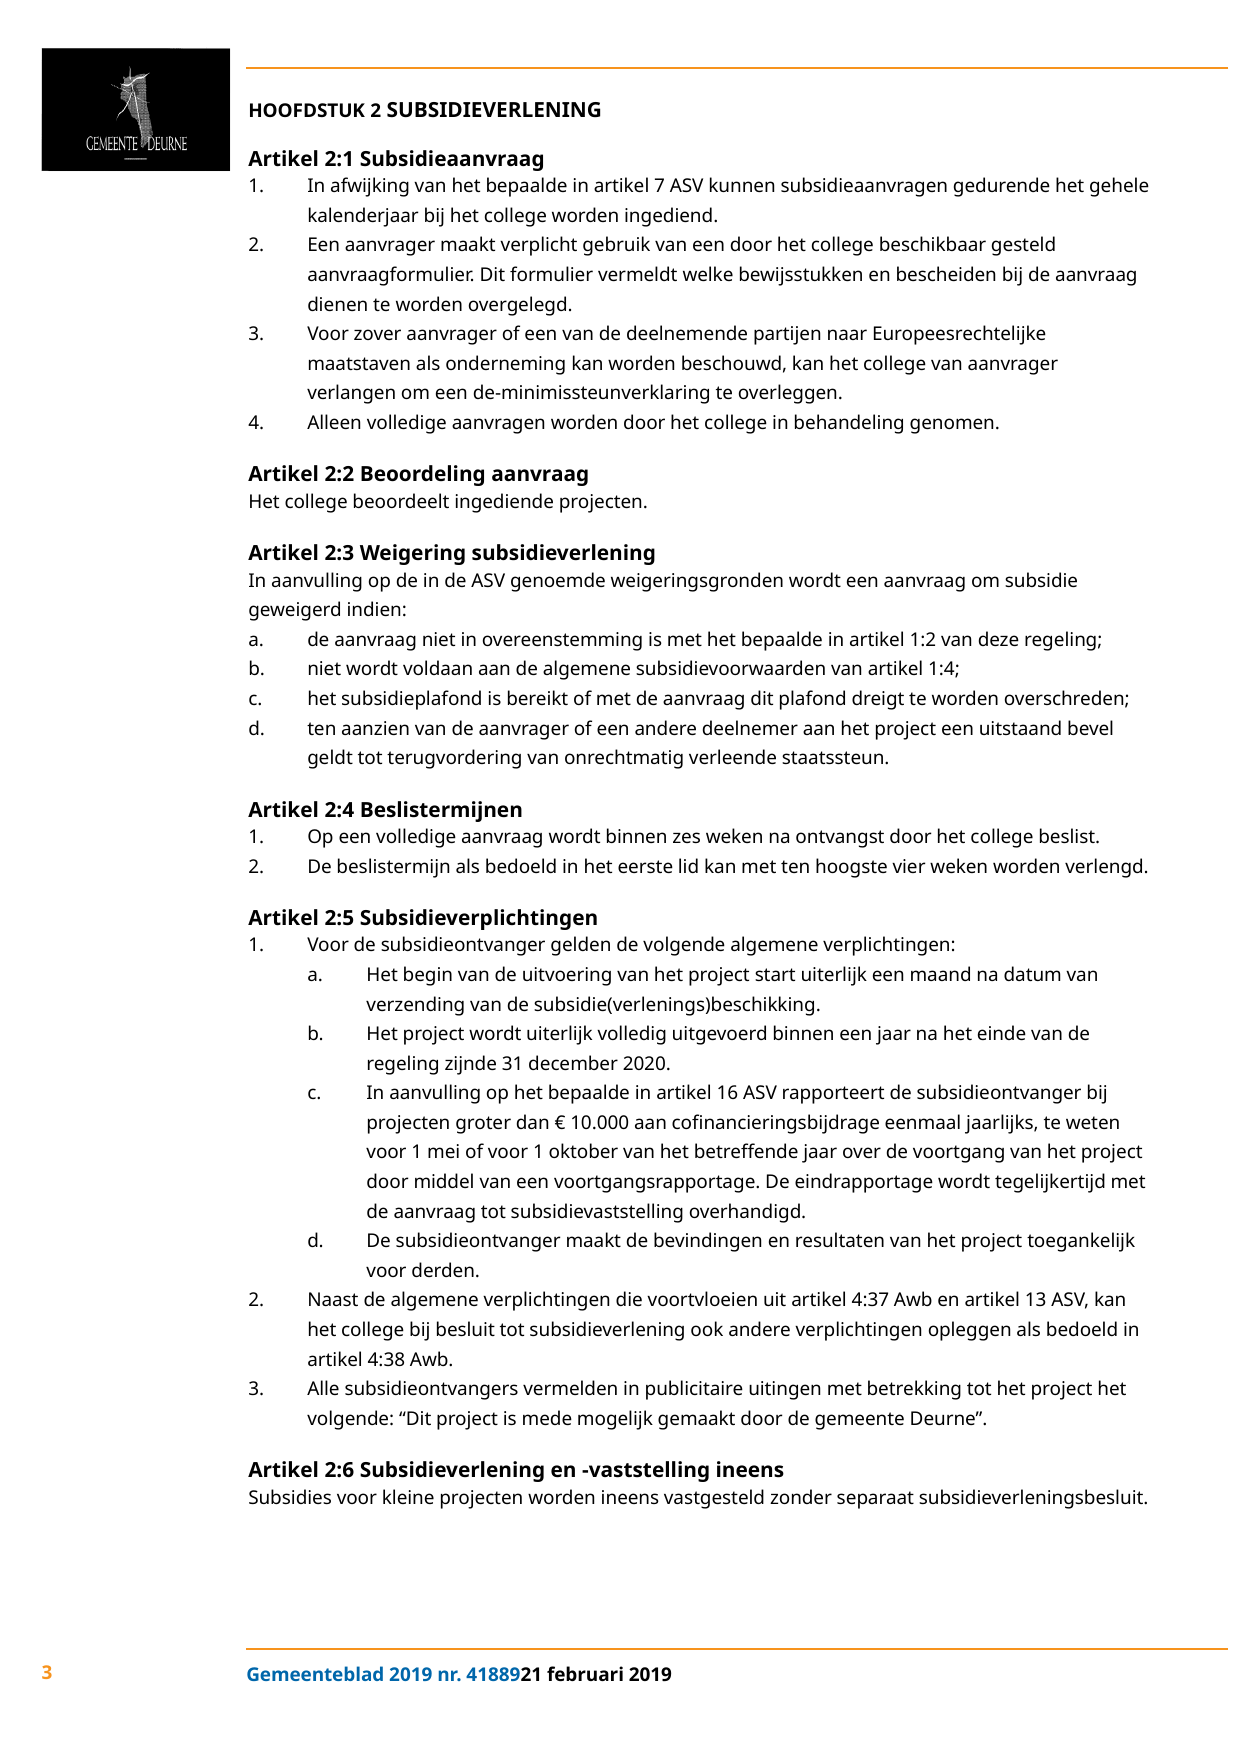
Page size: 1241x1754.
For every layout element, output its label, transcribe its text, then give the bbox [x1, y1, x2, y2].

list de aanvraag niet in overeenstemming is met het bepaalde in artikel 1:2 van deze regeling; [248, 626, 1152, 652]
list Op een volledige aanvraag wordt binnen zes weken na ontvangst door het college beslist. [248, 823, 1152, 849]
list De subsidieontvanger maakt de bevindingen en resultaten van het project toegankelijk voor derden. [307, 1227, 1152, 1283]
list In aanvulling op het bepaalde in artikel 16 ASV rapporteert de subsidieontvanger bij projecten groter dan € 10.000 aan cofinancieringsbijdrage eenmaal jaarlijks, te weten voor 1 mei of voor 1 oktober van het betreffende jaar over de voortgang van het project door middel van een voortgangsrapportage. De eindrapportage wordt tegelijkertijd met de aanvraag tot subsidievaststelling overhandigd. [307, 1079, 1152, 1224]
list Het project wordt uiterlijk volledig uitgevoerd binnen een jaar na het einde van de regeling zijnde 31 december 2020. [307, 1020, 1152, 1076]
list het subsidieplafond is bereikt of met de aanvraag dit plafond dreigt te worden overschreden; [248, 685, 1152, 711]
list De beslistermijn als bedoeld in het eerste lid kan met ten hoogste vier weken worden verlengd. [248, 853, 1152, 878]
text Artikel 2:1 Subsidieaanvraag [248, 144, 1152, 172]
list niet wordt voldaan aan de algemene subsidievoorwaarden van artikel 1:4; [248, 656, 1152, 681]
list ten aanzien van de aanvrager of een andere deelnemer aan het project een uitstaand bevel geldt tot terugvordering van onrechtmatig verleende staatssteun. [248, 715, 1152, 770]
list Voor de subsidieontvanger gelden de volgende algemene verplichtingen: [248, 932, 1152, 957]
picture [41, 47, 231, 172]
text HOOFDSTUK 2 SUBSIDIEVERLENING [248, 95, 1152, 123]
list Het begin van de uitvoering van het project start uiterlijk een maand na datum van verzending van de subsidie(verlenings)beschikking. [307, 961, 1152, 1017]
list Naast de algemene verplichtingen die voortvloeien uit artikel 4:37 Awb en artikel 13 ASV, kan het college bij besluit tot subsidieverlening ook andere verplichtingen opleggen als bedoeld in artikel 4:38 Awb. [248, 1287, 1152, 1372]
list In afwijking van het bepaalde in artikel 7 ASV kunnen subsidieaanvragen gedurende het gehele kalenderjaar bij het college worden ingediend. [248, 172, 1152, 228]
text Het college beoordeelt ingediende projecten. [248, 488, 1152, 514]
text Artikel 2:3 Weigering subsidieverlening [248, 538, 1152, 567]
text Artikel 2:5 Subsidieverplichtingen [248, 903, 1152, 932]
list Alle subsidieontvangers vermelden in publicitaire uitingen met betrekking tot het project het volgende: “Dit project is mede mogelijk gemaakt door de gemeente Deurne”. [248, 1375, 1152, 1431]
text Artikel 2:6 Subsidieverlening en -vaststelling ineens [248, 1455, 1152, 1484]
text In aanvulling op de in de ASV genoemde weigeringsgronden wordt een aanvraag om subsidie geweigerd indien: [248, 567, 1152, 622]
list Alleen volledige aanvragen worden door het college in behandeling genomen. [248, 409, 1152, 435]
list Een aanvrager maakt verplicht gebruik van een door het college beschikbaar gesteld aanvraagformulier. Dit formulier vermeldt welke bewijsstukken en bescheiden bij de aanvraag dienen te worden overgelegd. [248, 232, 1152, 317]
text Artikel 2:4 Beslistermijnen [248, 795, 1152, 823]
list Voor zover aanvrager of een van de deelnemende partijen naar Europeesrechtelijke maatstaven als onderneming kan worden beschouwd, kan het college van aanvrager verlangen om een de-minimissteunverklaring te overleggen. [248, 320, 1152, 405]
text Artikel 2:2 Beoordeling aanvraag [248, 459, 1152, 488]
text Subsidies voor kleine projecten worden ineens vastgesteld zonder separaat subsidieverleningsbesluit. [248, 1484, 1152, 1509]
